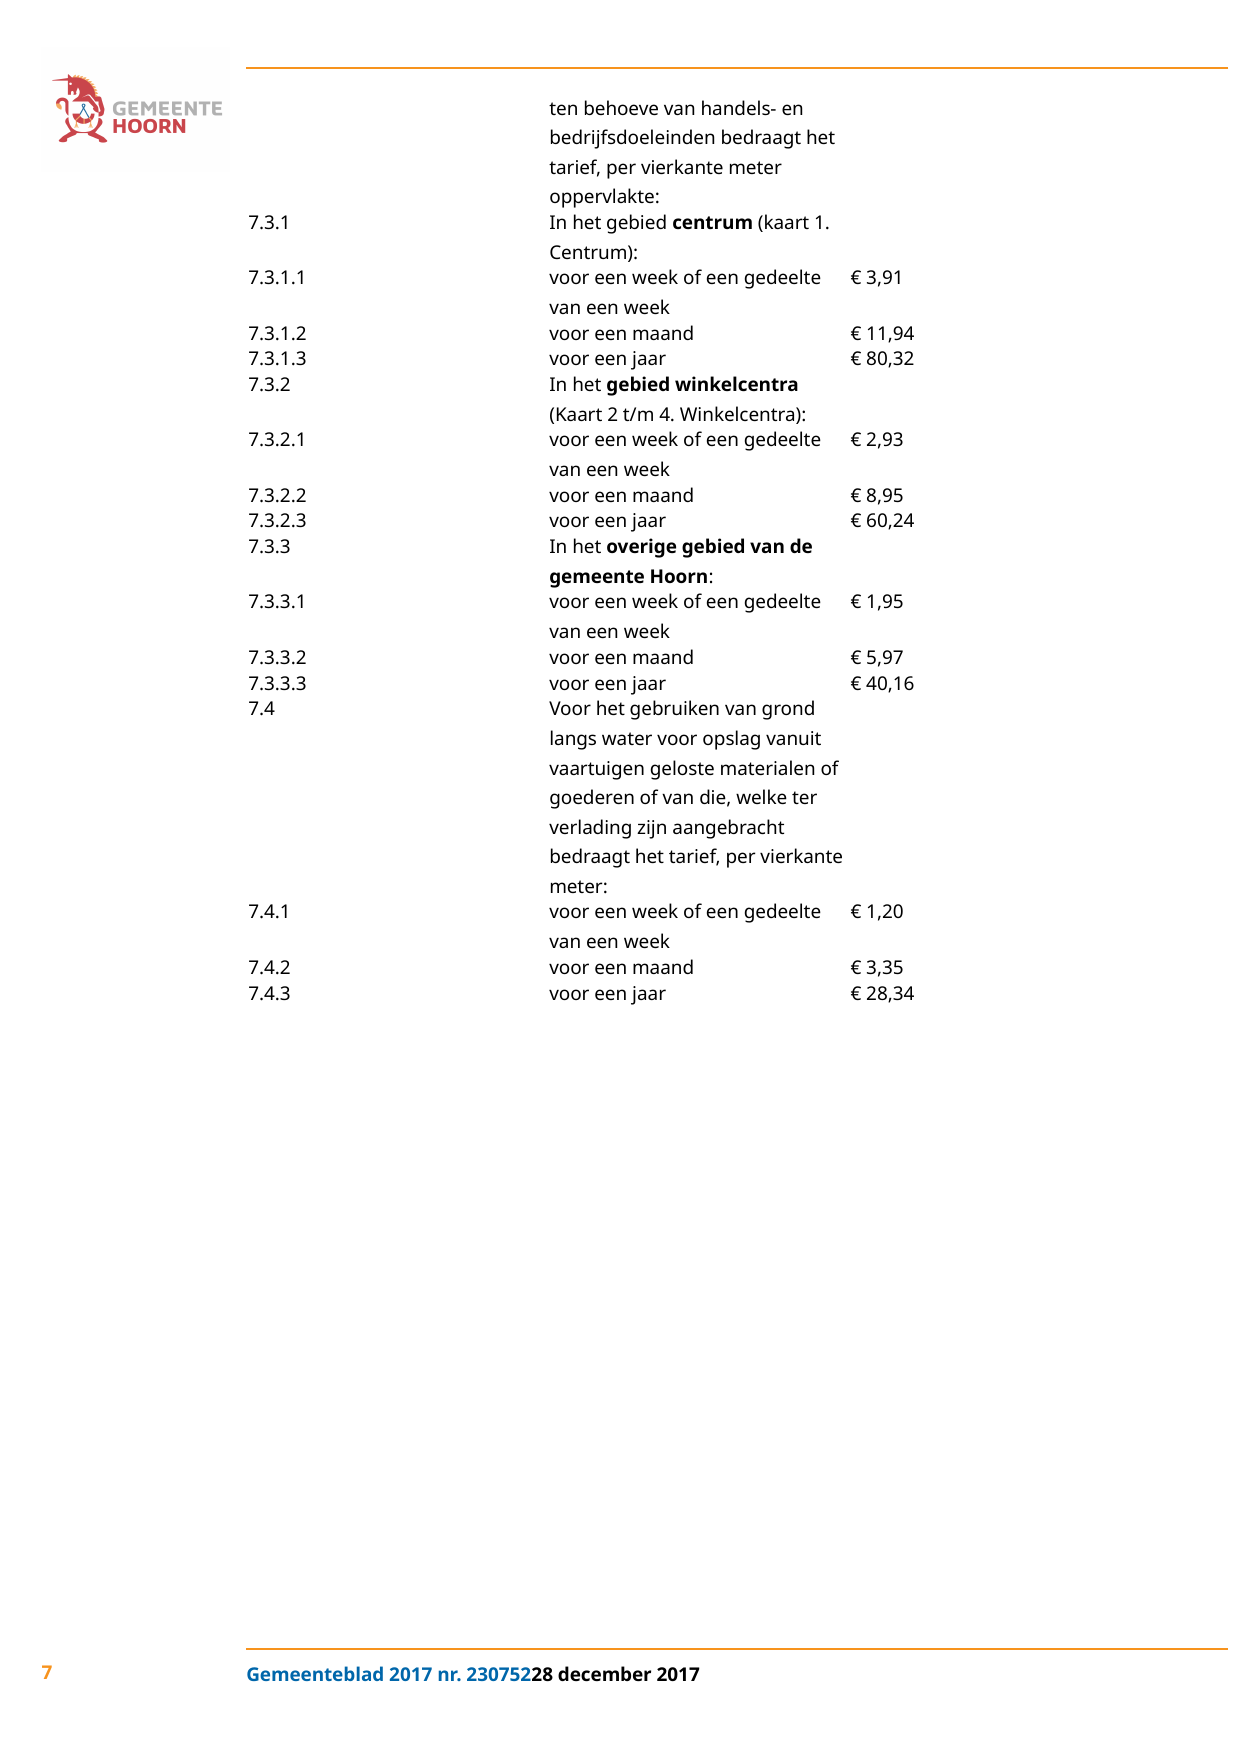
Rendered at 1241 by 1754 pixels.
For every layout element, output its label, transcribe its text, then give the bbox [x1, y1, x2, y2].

table_cell € 5,97 [850, 644, 1152, 670]
picture [41, 47, 231, 172]
table_cell 7.3.3 [248, 534, 549, 589]
table_cell [850, 209, 1152, 264]
table_cell voor een maand [549, 482, 850, 508]
table_cell [850, 371, 1152, 427]
table_cell Voor het gebruiken van grond langs water voor opslag vanuit vaartuigen geloste materialen of goederen of van die, welke ter verlading zijn aangebracht bedraagt het tarief, per vierkante meter: [549, 696, 850, 899]
table_cell € 60,24 [850, 508, 1152, 533]
table_cell 7.3.1 [248, 209, 549, 264]
table_cell voor een week of een gedeelte van een week [549, 589, 850, 644]
table_cell € 40,16 [850, 670, 1152, 696]
table_cell 7.3.3.2 [248, 644, 549, 670]
table_cell 7.4 [248, 696, 549, 899]
table_cell 7.3.2 [248, 371, 549, 427]
table_cell 7.3.3.1 [248, 589, 549, 644]
table_cell voor een jaar [549, 670, 850, 696]
table_cell voor een week of een gedeelte van een week [549, 427, 850, 482]
table_cell [850, 534, 1152, 589]
table_cell € 8,95 [850, 482, 1152, 508]
table_cell voor een jaar [549, 508, 850, 533]
table_cell In het gebied centrum (kaart 1. Centrum): [549, 209, 850, 264]
table_cell voor een maand [549, 644, 850, 670]
table_cell 7.3.3.3 [248, 670, 549, 696]
table_cell € 80,32 [850, 346, 1152, 371]
table_cell In het overige gebied van de gemeente Hoorn: [549, 534, 850, 589]
table_cell 7.3.2.1 [248, 427, 549, 482]
table_cell [248, 95, 549, 209]
table_cell 7.3.1.2 [248, 320, 549, 346]
table_cell [850, 95, 1152, 209]
table_cell voor een maand [549, 954, 850, 980]
table_cell 7.4.3 [248, 980, 549, 1006]
table_cell € 3,35 [850, 954, 1152, 980]
table_cell 7.4.1 [248, 899, 549, 954]
table_cell 7.3.1.3 [248, 346, 549, 371]
table_cell 7.3.1.1 [248, 265, 549, 320]
table_cell 7.3.2.3 [248, 508, 549, 533]
table_cell € 28,34 [850, 980, 1152, 1006]
table_cell € 3,91 [850, 265, 1152, 320]
table_cell voor een week of een gedeelte van een week [549, 899, 850, 954]
table_cell € 1,95 [850, 589, 1152, 644]
table_cell 7.3.2.2 [248, 482, 549, 508]
table_cell voor een week of een gedeelte van een week [549, 265, 850, 320]
table_cell 7.4.2 [248, 954, 549, 980]
table_cell [850, 696, 1152, 899]
table_cell € 2,93 [850, 427, 1152, 482]
table_cell € 11,94 [850, 320, 1152, 346]
table_cell voor een jaar [549, 980, 850, 1006]
table_cell voor een jaar [549, 346, 850, 371]
table_cell voor een maand [549, 320, 850, 346]
table_cell ten behoeve van handels- en bedrijfsdoeleinden bedraagt het tarief, per vierkante meter oppervlakte: [549, 95, 850, 209]
table_cell In het gebied winkelcentra (Kaart 2 t/m 4. Winkelcentra): [549, 371, 850, 427]
table_cell € 1,20 [850, 899, 1152, 954]
